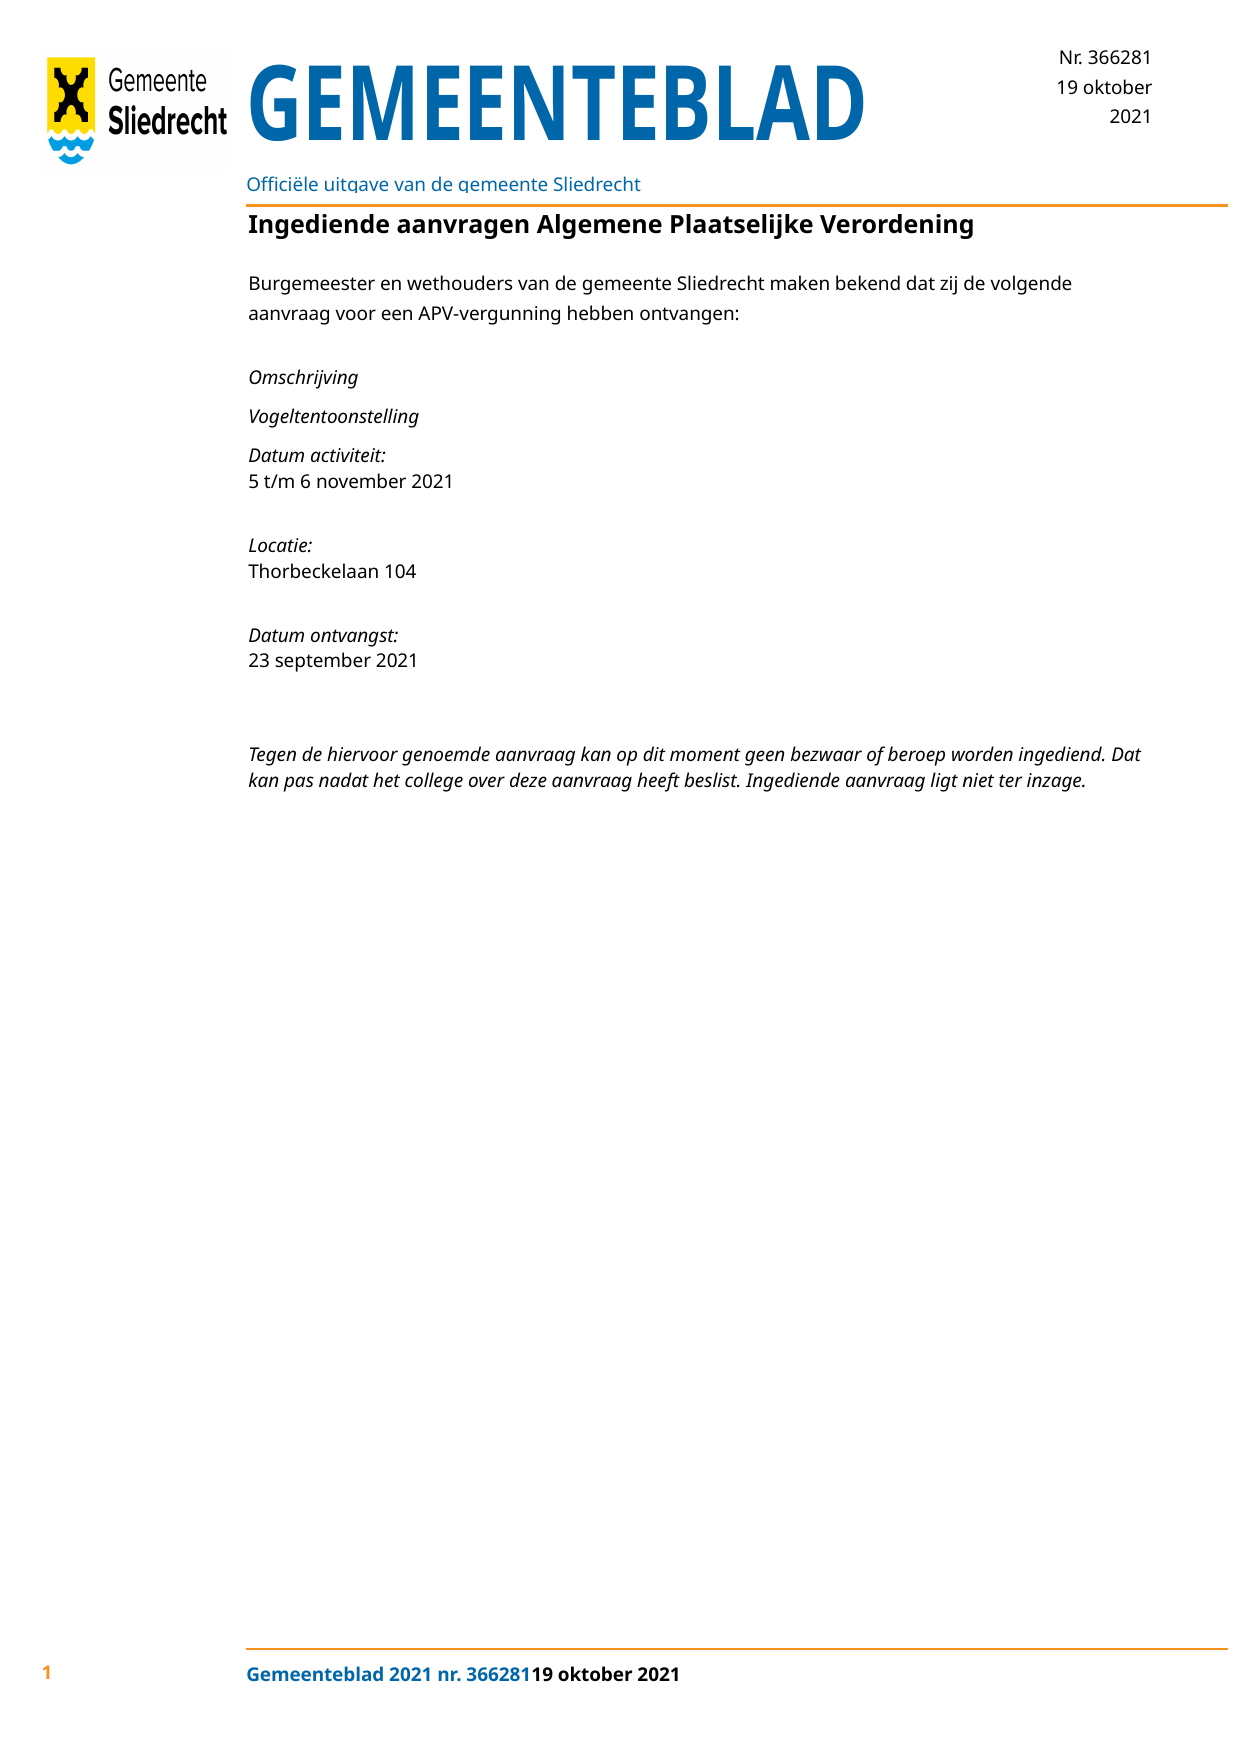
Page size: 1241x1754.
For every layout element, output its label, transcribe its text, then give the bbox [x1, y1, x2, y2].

picture [41, 47, 231, 172]
text Omschrijving [248, 364, 1152, 389]
text Vogeltentoonstelling [248, 403, 1152, 429]
text Burgemeester en wethouders van de gemeente Sliedrecht maken bekend dat zij de volgende aanvraag voor een APV-vergunning hebben ontvangen: [248, 270, 1152, 326]
text Locatie: [248, 532, 1152, 558]
text Thorbeckelaan 104 [248, 558, 1152, 583]
text Datum activiteit: [248, 442, 1152, 468]
text Datum ontvangst: [248, 622, 1152, 647]
text Tegen de hiervoor genoemde aanvraag kan op dit moment geen bezwaar of beroep worden ingediend. Dat kan pas nadat het college over deze aanvraag heeft beslist. Ingediende aanvraag ligt niet ter inzage. [248, 741, 1152, 792]
text 5 t/m 6 november 2021 [248, 468, 1152, 494]
text 23 september 2021 [248, 647, 1152, 673]
text Ingediende aanvragen Algemene Plaatselijke Verordening [248, 207, 1152, 241]
